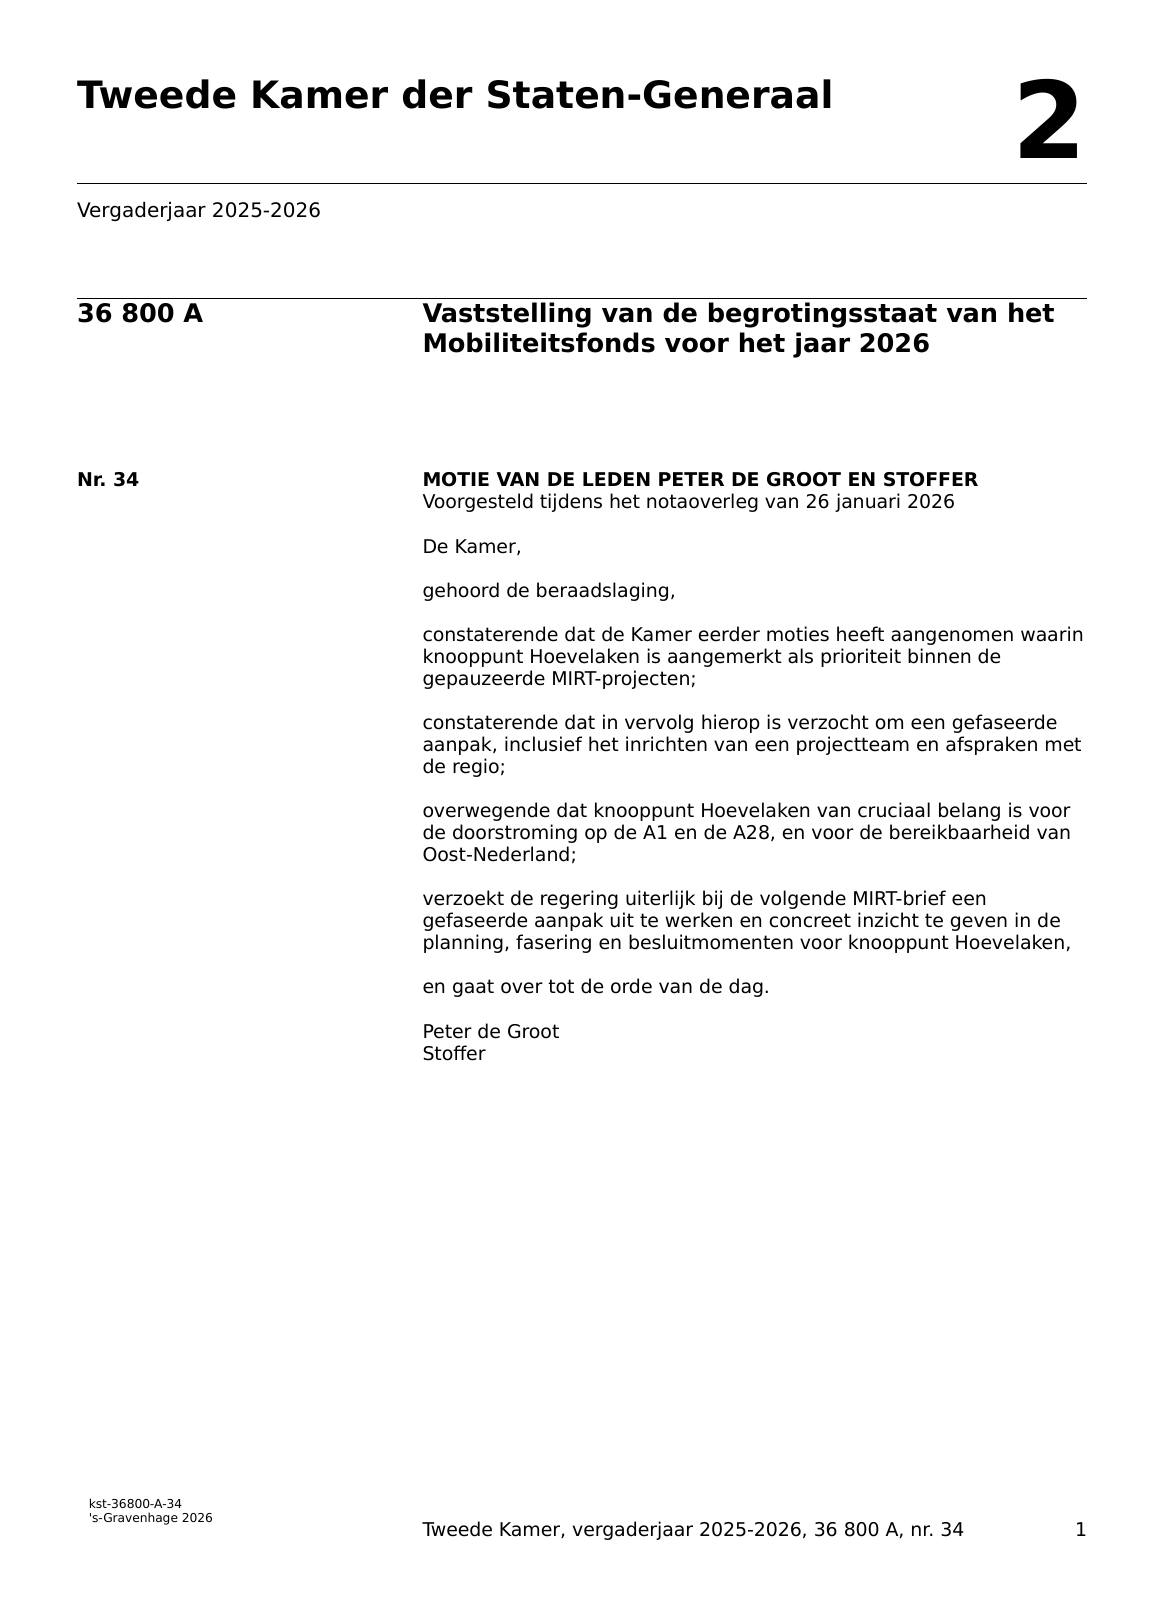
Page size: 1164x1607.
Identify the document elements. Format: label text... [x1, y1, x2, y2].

table_header Tweede Kamer der Staten-Generaal [77, 59, 886, 183]
text Peter de Groot [422, 1021, 1087, 1042]
text kst-36800-A-34 [88, 1497, 323, 1511]
subtitle 36 800 A Vaststelling van de begrotingsstaat van het Mobiliteitsfonds voor het jaar 2026 [77, 299, 1087, 358]
text overwegende dat knooppunt Hoevelaken van cruciaal belang is voor de doorstroming op de A1 en de A28, en voor de bereikbaarheid van Oost-Nederland; [422, 800, 1087, 866]
text constaterende dat de Kamer eerder moties heeft aangenomen waarin knooppunt Hoevelaken is aangemerkt als prioriteit binnen de gepauzeerde MIRT-projecten; [422, 624, 1087, 690]
text constaterende dat in vervolg hierop is verzocht om een gefaseerde aanpak, inclusief het inrichten van een projectteam en afspraken met de regio; [422, 712, 1087, 778]
subtitle Nr. 34 MOTIE VAN DE LEDEN PETER DE GROOT EN STOFFER [77, 469, 1087, 491]
text 's-Gravenhage 2026 [88, 1511, 323, 1525]
table_header 2 [886, 59, 1087, 183]
text Stoffer [422, 1042, 1087, 1064]
text en gaat over tot de orde van de dag. [422, 976, 1087, 998]
text gehoord de beraadslaging, [422, 580, 1087, 602]
text verzoekt de regering uiterlijk bij de volgende MIRT-brief een gefaseerde aanpak uit te werken en concreet inzicht te geven in de planning, fasering en besluitmomenten voor knooppunt Hoevelaken, [422, 888, 1087, 954]
text De Kamer, [422, 536, 1087, 557]
table_cell Vergaderjaar 2025-2026 [77, 184, 1087, 298]
text Voorgesteld tijdens het notaoverleg van 26 januari 2026 [422, 491, 1087, 513]
